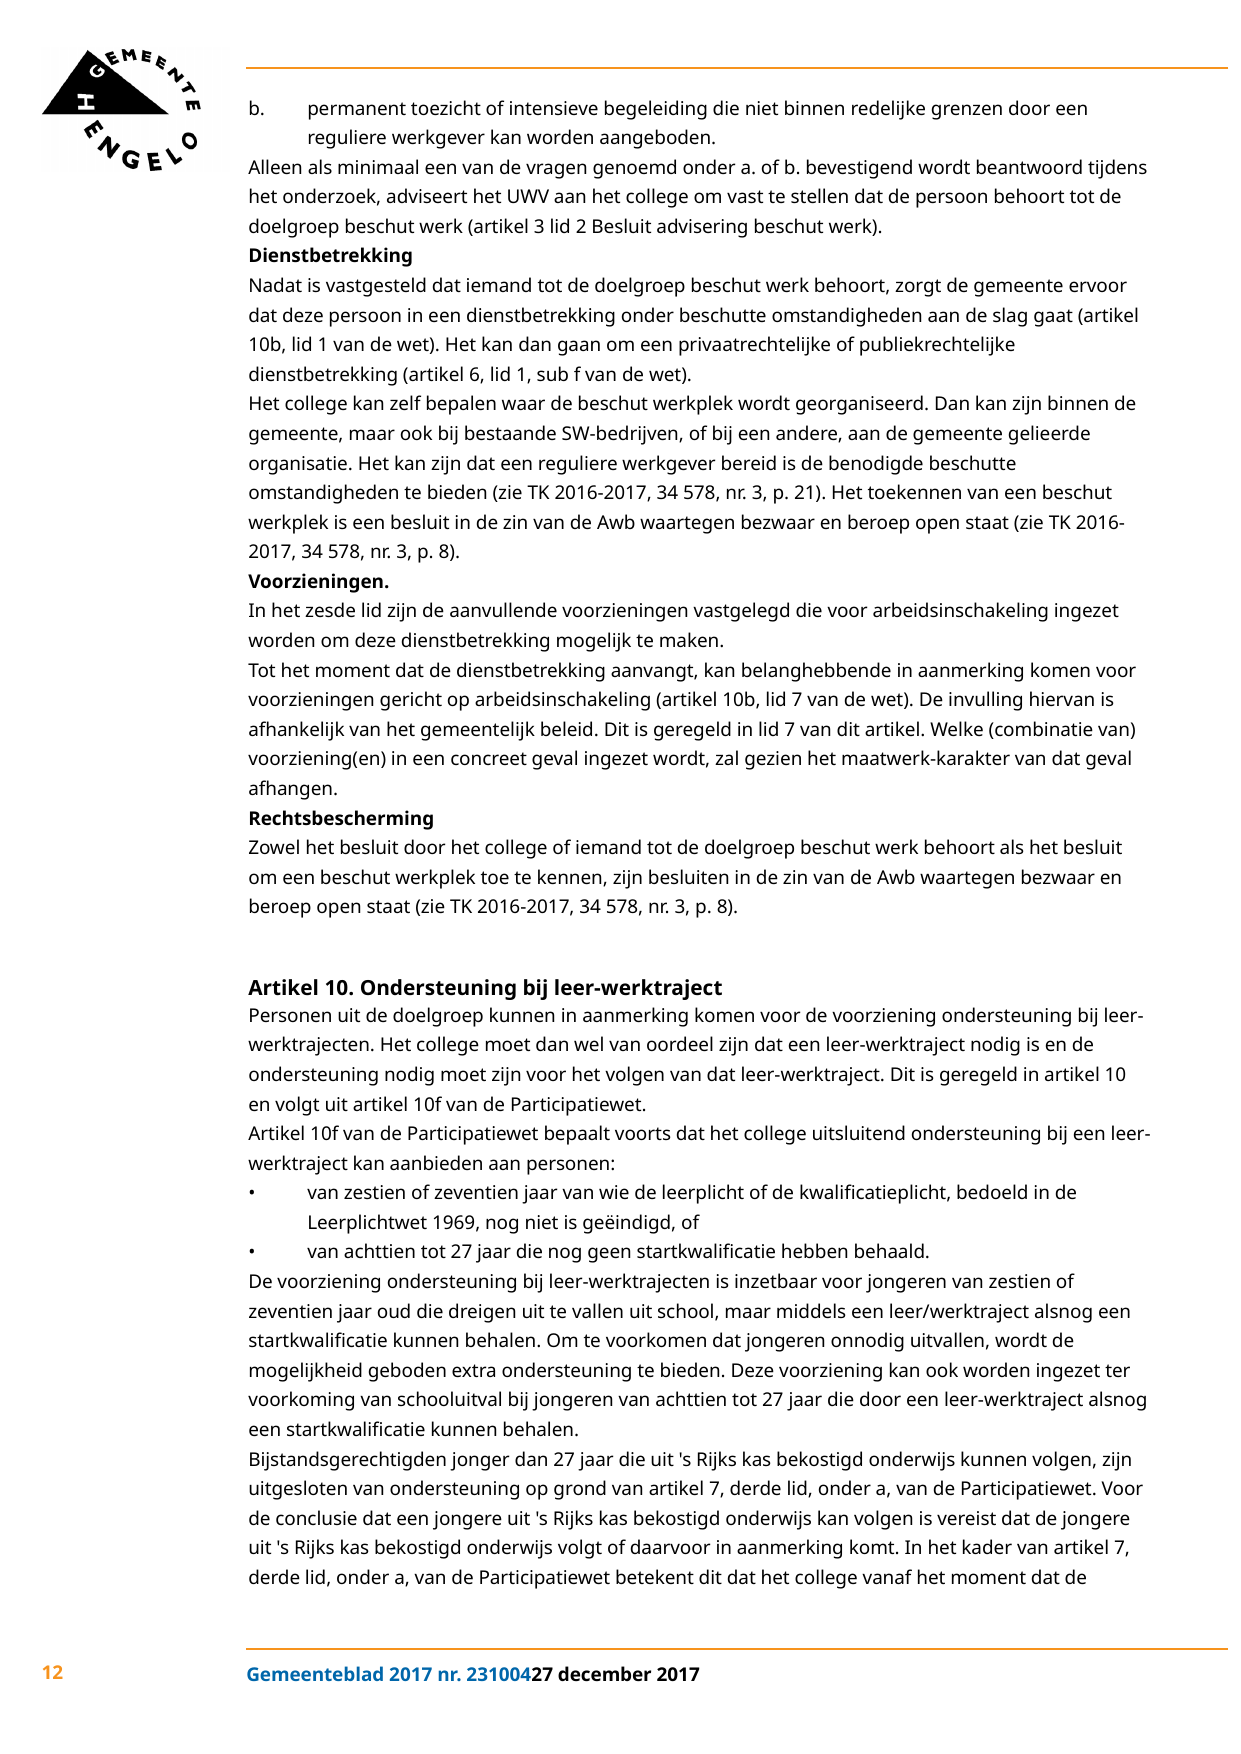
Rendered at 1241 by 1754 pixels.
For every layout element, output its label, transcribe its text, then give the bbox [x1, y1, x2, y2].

text Tot het moment dat de dienstbetrekking aanvangt, kan belanghebbende in aanmerking komen voor voorzieningen gericht op arbeidsinschakeling (artikel 10b, lid 7 van de wet). De invulling hiervan is afhankelijk van het gemeentelijk beleid. Dit is geregeld in lid 7 van dit artikel. Welke (combinatie van) voorziening(en) in een concreet geval ingezet wordt, zal gezien het maatwerk-karakter van dat geval afhangen. [248, 657, 1152, 801]
list van achttien tot 27 jaar die nog geen startkwalificatie hebben behaald. [248, 1239, 1152, 1264]
text Artikel 10. Ondersteuning bij leer-werktraject [248, 973, 1152, 1002]
text Het college kan zelf bepalen waar de beschut werkplek wordt georganiseerd. Dan kan zijn binnen de gemeente, maar ook bij bestaande SW-bedrijven, of bij een andere, aan de gemeente gelieerde organisatie. Het kan zijn dat een reguliere werkgever bereid is de benodigde beschutte omstandigheden te bieden (zie TK 2016-2017, 34 578, nr. 3, p. 21). Het toekennen van een beschut werkplek is een besluit in de zin van de Awb waartegen bezwaar en beroep open staat (zie TK 2016-2017, 34 578, nr. 3, p. 8). [248, 391, 1152, 564]
text Personen uit de doelgroep kunnen in aanmerking komen voor de voorziening ondersteuning bij leer-werktrajecten. Het college moet dan wel van oordeel zijn dat een leer-werktraject nodig is en de ondersteuning nodig moet zijn voor het volgen van dat leer-werktraject. Dit is geregeld in artikel 10 en volgt uit artikel 10f van de Participatiewet. [248, 1002, 1152, 1116]
text Nadat is vastgesteld dat iemand tot de doelgroep beschut werk behoort, zorgt de gemeente ervoor dat deze persoon in een dienstbetrekking onder beschutte omstandigheden aan de slag gaat (artikel 10b, lid 1 van de wet). Het kan dan gaan om een privaatrechtelijke of publiekrechtelijke dienstbetrekking (artikel 6, lid 1, sub f van de wet). [248, 272, 1152, 387]
text Bijstandsgerechtigden jonger dan 27 jaar die uit 's Rijks kas bekostigd onderwijs kunnen volgen, zijn uitgesloten van ondersteuning op grond van artikel 7, derde lid, onder a, van de Participatiewet. Voor de conclusie dat een jongere uit 's Rijks kas bekostigd onderwijs kan volgen is vereist dat de jongere uit 's Rijks kas bekostigd onderwijs volgt of daarvoor in aanmerking komt. In het kader van artikel 7, derde lid, onder a, van de Participatiewet betekent dit dat het college vanaf het moment dat de [248, 1446, 1152, 1590]
text In het zesde lid zijn de aanvullende voorzieningen vastgelegd die voor arbeidsinschakeling ingezet worden om deze dienstbetrekking mogelijk te maken. [248, 598, 1152, 653]
text Artikel 10f van de Participatiewet bepaalt voorts dat het college uitsluitend ondersteuning bij een leer-werktraject kan aanbieden aan personen: [248, 1120, 1152, 1176]
list van zestien of zeventien jaar van wie de leerplicht of de kwalificatieplicht, bedoeld in de Leerplichtwet 1969, nog niet is geëindigd, of [248, 1179, 1152, 1235]
text Rechtsbescherming [248, 805, 1152, 831]
text Alleen als minimaal een van de vragen genoemd onder a. of b. bevestigend wordt beantwoord tijdens het onderzoek, adviseert het UWV aan het college om vast te stellen dat de persoon behoort tot de doelgroep beschut werk (artikel 3 lid 2 Besluit advisering beschut werk). [248, 154, 1152, 239]
text Voorzieningen. [248, 568, 1152, 594]
text De voorziening ondersteuning bij leer-werktrajecten is inzetbaar voor jongeren van zestien of zeventien jaar oud die dreigen uit te vallen uit school, maar middels een leer/werktraject alsnog een startkwalificatie kunnen behalen. Om te voorkomen dat jongeren onnodig uitvallen, wordt de mogelijkheid geboden extra ondersteuning te bieden. Deze voorziening kan ook worden ingezet ter voorkoming van schooluitval bij jongeren van achttien tot 27 jaar die door een leer-werktraject alsnog een startkwalificatie kunnen behalen. [248, 1268, 1152, 1442]
text Zowel het besluit door het college of iemand tot de doelgroep beschut werk behoort als het besluit om een beschut werkplek toe te kennen, zijn besluiten in de zin van de Awb waartegen bezwaar en beroep open staat (zie TK 2016-2017, 34 578, nr. 3, p. 8). [248, 834, 1152, 919]
list permanent toezicht of intensieve begeleiding die niet binnen redelijke grenzen door een reguliere werkgever kan worden aangeboden. [248, 95, 1152, 150]
text Dienstbetrekking [248, 243, 1152, 268]
picture [41, 47, 231, 172]
